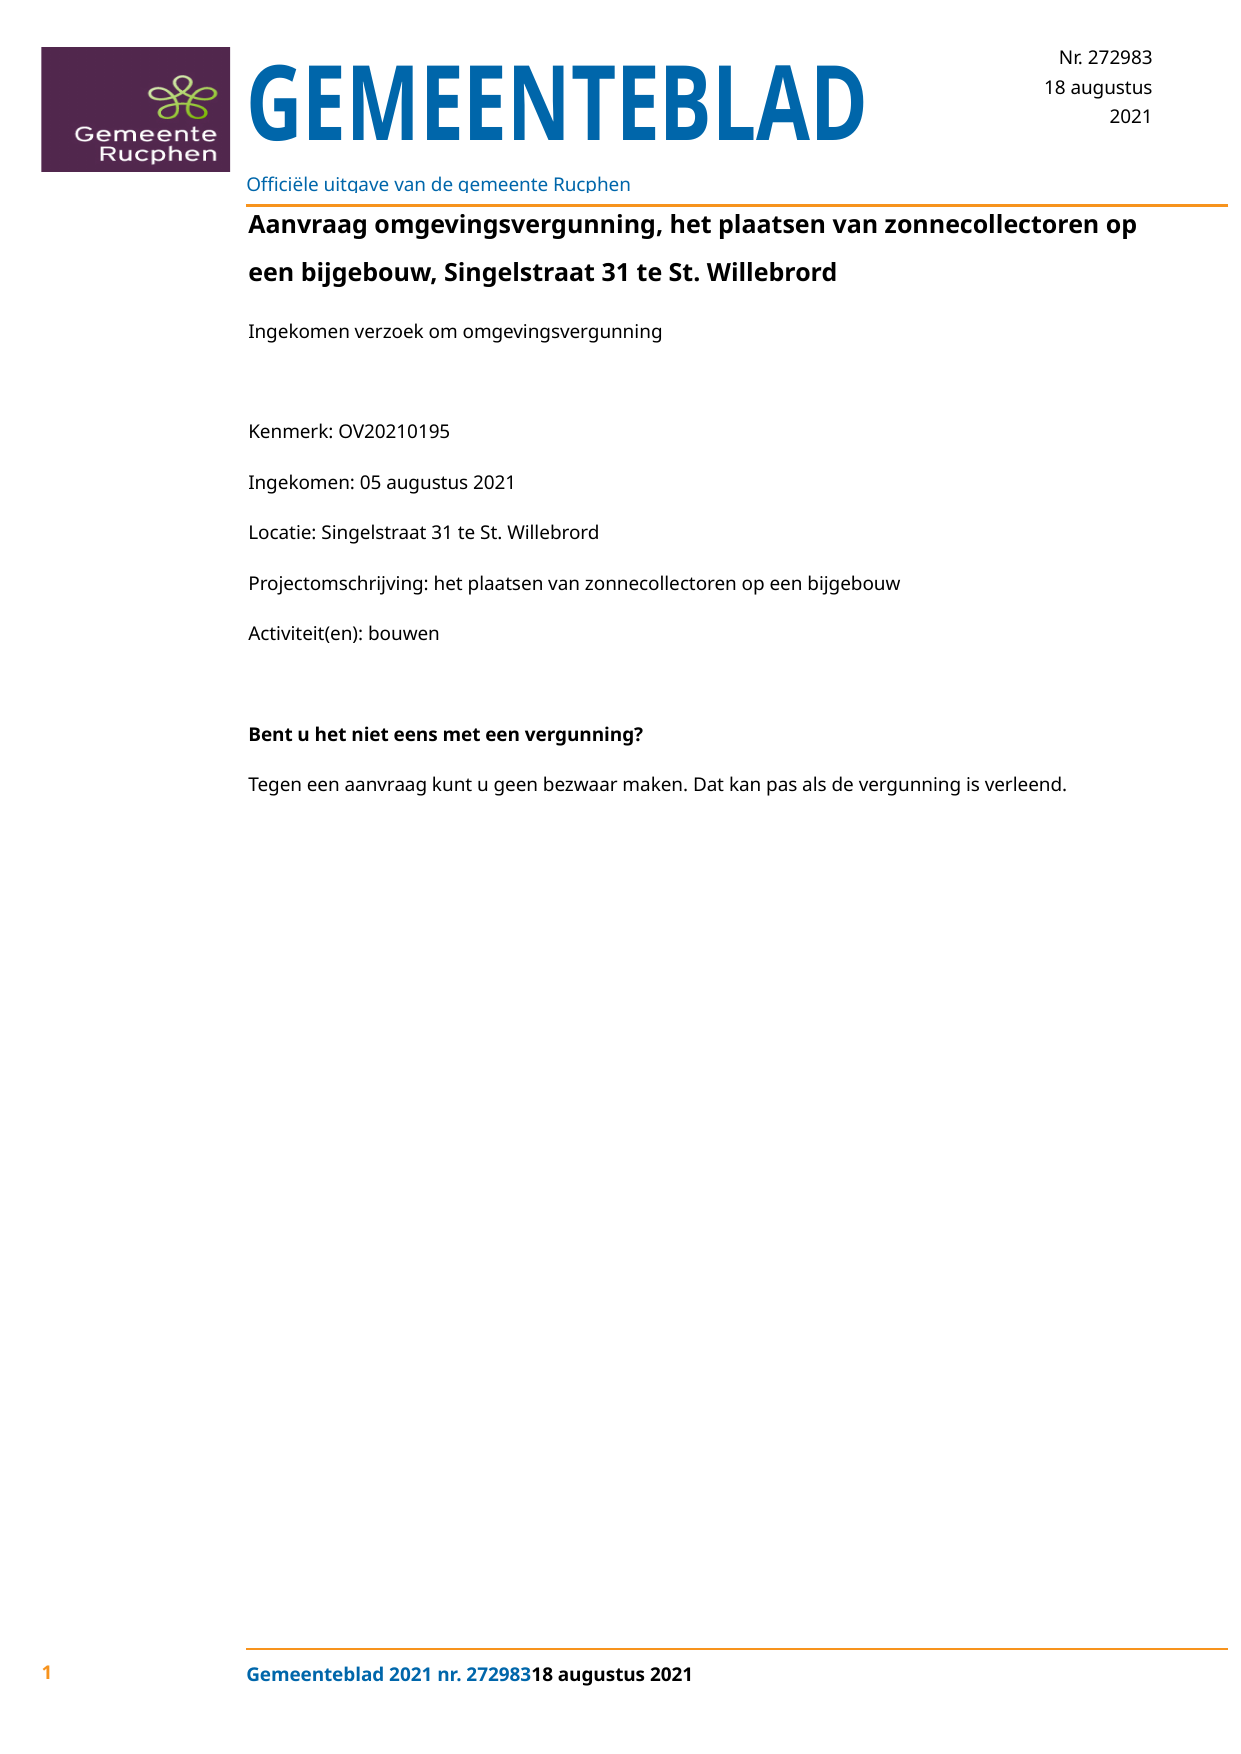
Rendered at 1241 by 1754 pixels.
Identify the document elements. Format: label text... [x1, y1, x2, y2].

text Projectomschrijving: het plaatsen van zonnecollectoren op een bijgebouw [248, 570, 1152, 596]
text Activiteit(en): bouwen [248, 620, 1152, 646]
picture [41, 47, 231, 172]
text Locatie: Singelstraat 31 te St. Willebrord [248, 519, 1152, 545]
text Aanvraag omgevingsvergunning, het plaatsen van zonnecollectoren op een bijgebouw, Singelstraat 31 te St. Willebrord [248, 207, 1152, 288]
text Bent u het niet eens met een vergunning? [248, 721, 1152, 747]
text Kenmerk: OV20210195 [248, 419, 1152, 444]
text Tegen een aanvraag kunt u geen bezwaar maken. Dat kan pas als de vergunning is verleend. [248, 772, 1152, 797]
text Ingekomen verzoek om omgevingsvergunning [248, 318, 1152, 344]
text Ingekomen: 05 augustus 2021 [248, 469, 1152, 495]
